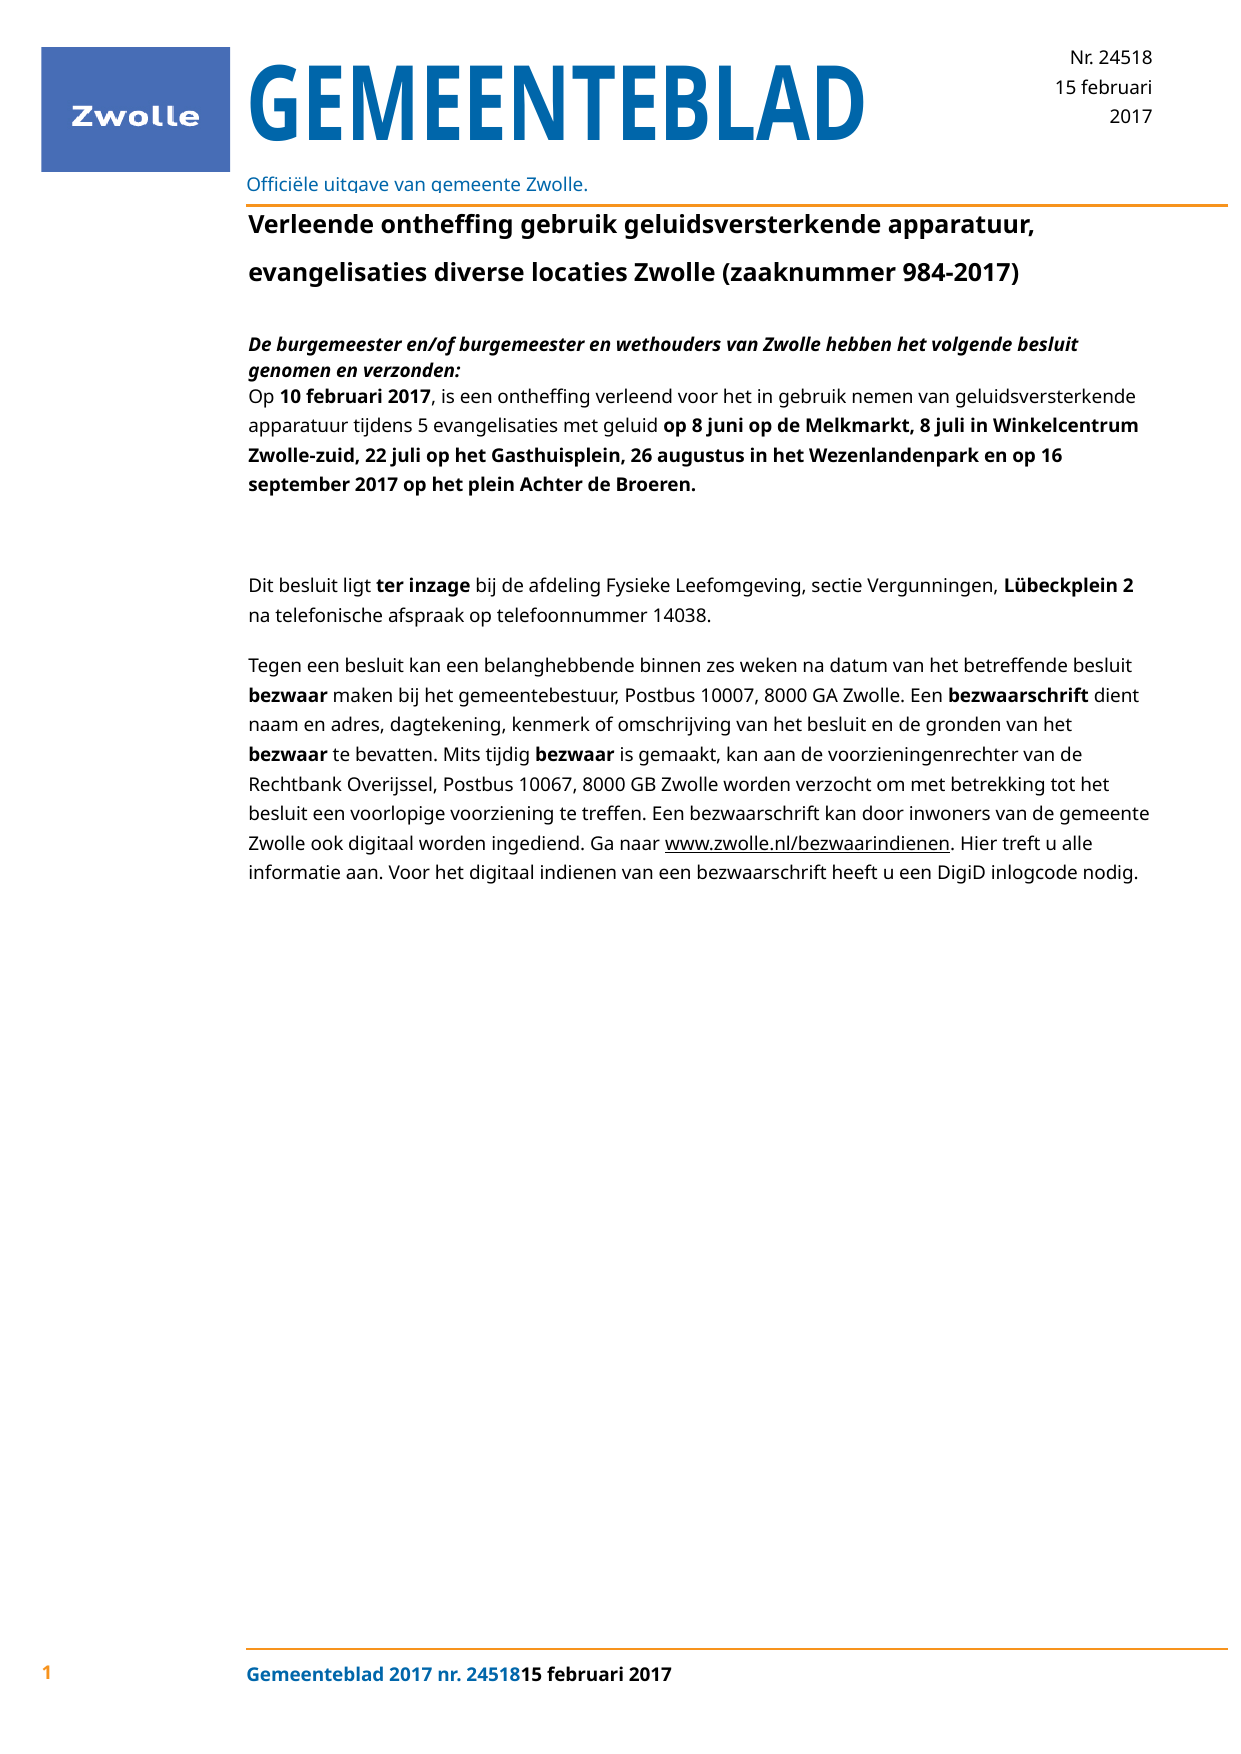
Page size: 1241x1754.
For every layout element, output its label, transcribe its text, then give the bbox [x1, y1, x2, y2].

text Verleende ontheffing gebruik geluidsversterkende apparatuur, evangelisaties diverse locaties Zwolle (zaaknummer 984-2017) [248, 207, 1152, 288]
text De burgemeester en/of burgemeester en wethouders van Zwolle hebben het volgende besluit genomen en verzonden: [248, 331, 1152, 383]
text Op 10 februari 2017, is een ontheffing verleend voor het in gebruik nemen van geluidsversterkende apparatuur tijdens 5 evangelisaties met geluid op 8 juni op de Melkmarkt, 8 juli in Winkelcentrum Zwolle-zuid, 22 juli op het Gasthuisplein, 26 augustus in het Wezenlandenpark en op 16 september 2017 op het plein Achter de Broeren. [248, 383, 1152, 497]
text Dit besluit ligt ter inzage bij de afdeling Fysieke Leefomgeving, sectie Vergunningen, Lübeckplein 2 na telefonische afspraak op telefoonnummer 14038. [248, 572, 1152, 628]
text Tegen een besluit kan een belanghebbende binnen zes weken na datum van het betreffende besluit bezwaar maken bij het gemeentebestuur, Postbus 10007, 8000 GA Zwolle. Een bezwaarschrift dient naam en adres, dagtekening, kenmerk of omschrijving van het besluit en de gronden van het bezwaar te bevatten. Mits tijdig bezwaar is gemaakt, kan aan de voorzieningenrechter van de Rechtbank Overijssel, Postbus 10067, 8000 GB Zwolle worden verzocht om met betrekking tot het besluit een voorlopige voorziening te treffen. Een bezwaarschrift kan door inwoners van de gemeente Zwolle ook digitaal worden ingediend. Ga naar www.zwolle.nl/bezwaarindienen. Hier treft u alle informatie aan. Voor het digitaal indienen van een bezwaarschrift heeft u een DigiD inlogcode nodig. [248, 652, 1152, 885]
picture [41, 47, 231, 172]
